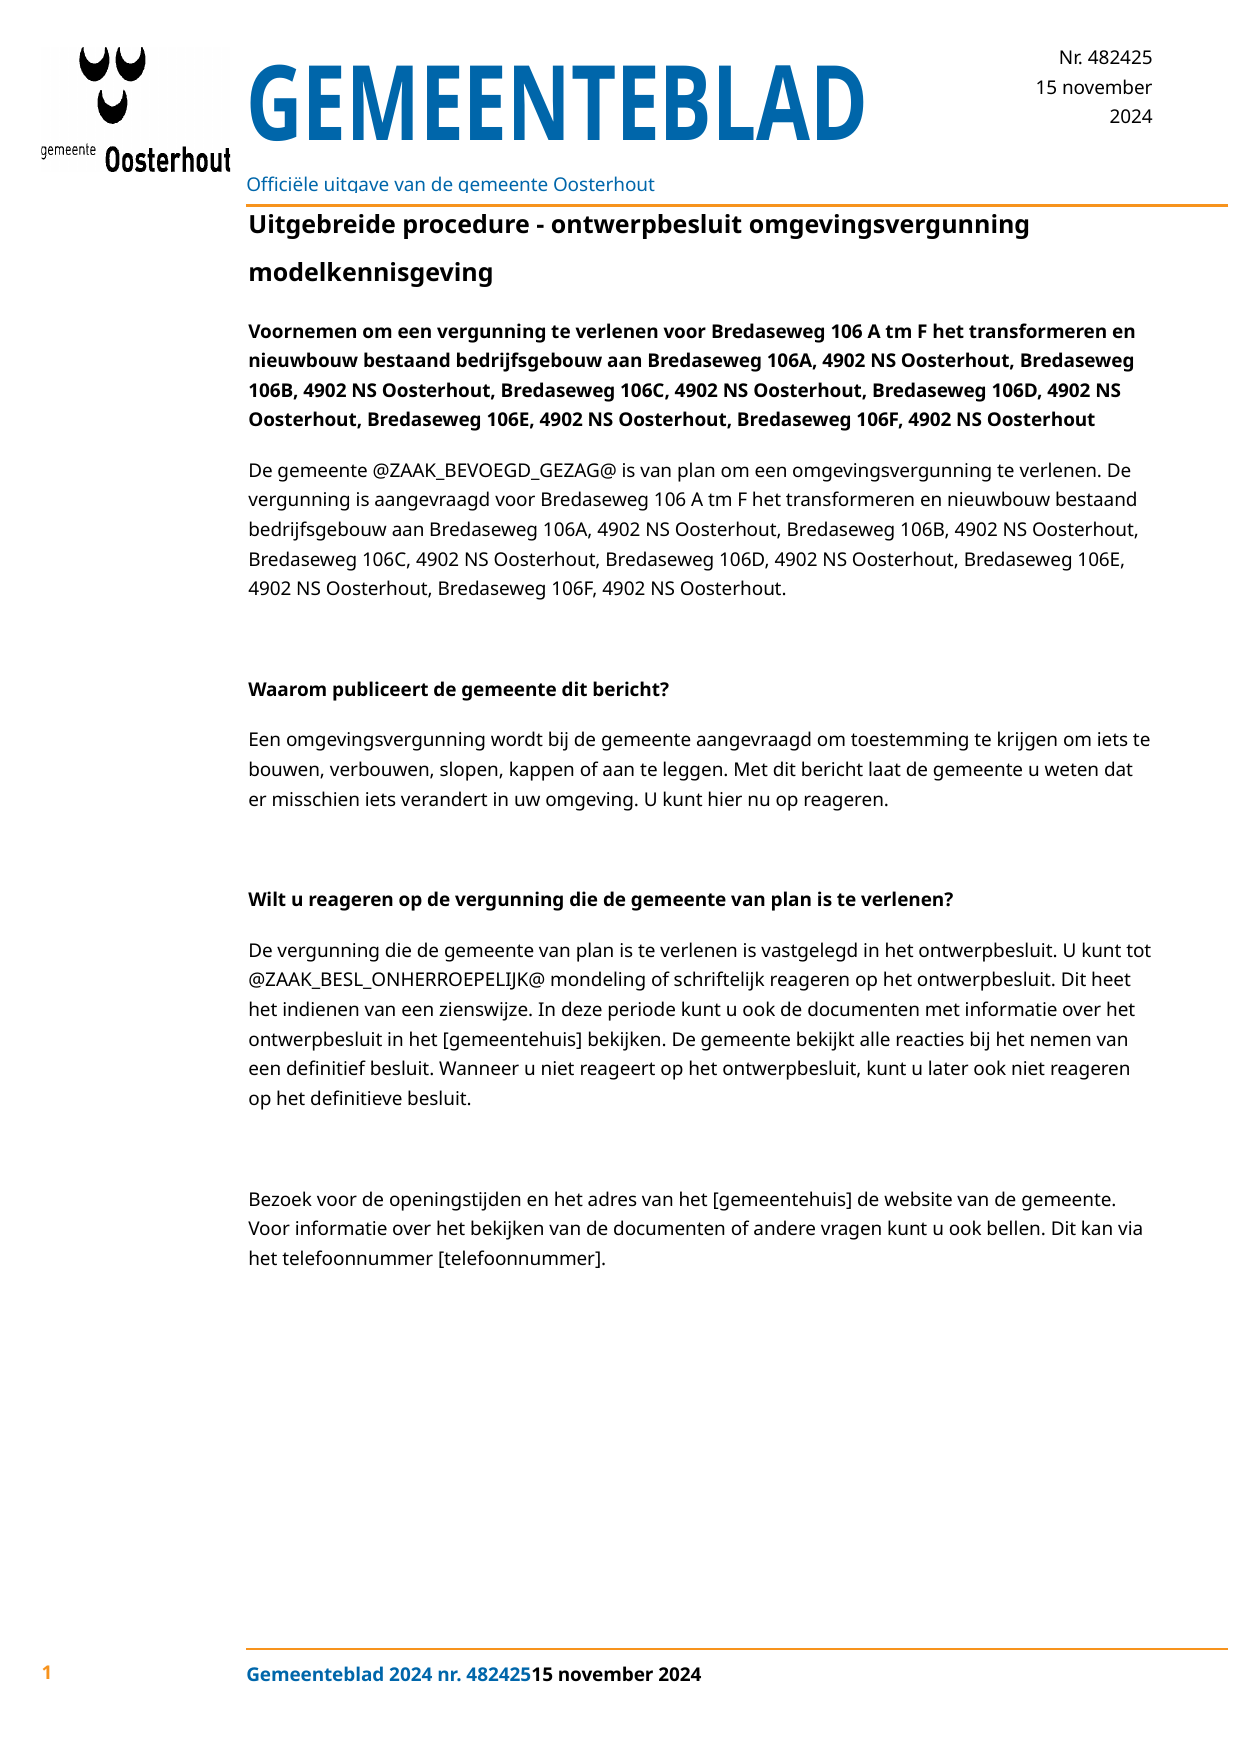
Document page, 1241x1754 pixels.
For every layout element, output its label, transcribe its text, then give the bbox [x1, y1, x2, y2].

text Voornemen om een vergunning te verlenen voor Bredaseweg 106 A tm F het transformeren en nieuwbouw bestaand bedrijfsgebouw aan Bredaseweg 106A, 4902 NS Oosterhout, Bredaseweg 106B, 4902 NS Oosterhout, Bredaseweg 106C, 4902 NS Oosterhout, Bredaseweg 106D, 4902 NS Oosterhout, Bredaseweg 106E, 4902 NS Oosterhout, Bredaseweg 106F, 4902 NS Oosterhout [248, 318, 1152, 432]
text De gemeente @ZAAK_BEVOEGD_GEZAG@ is van plan om een omgevingsvergunning te verlenen. De vergunning is aangevraagd voor Bredaseweg 106 A tm F het transformeren en nieuwbouw bestaand bedrijfsgebouw aan Bredaseweg 106A, 4902 NS Oosterhout, Bredaseweg 106B, 4902 NS Oosterhout, Bredaseweg 106C, 4902 NS Oosterhout, Bredaseweg 106D, 4902 NS Oosterhout, Bredaseweg 106E, 4902 NS Oosterhout, Bredaseweg 106F, 4902 NS Oosterhout. [248, 457, 1152, 601]
text Waarom publiceert de gemeente dit bericht? [248, 676, 1152, 702]
picture [41, 47, 231, 172]
text Een omgevingsvergunning wordt bij de gemeente aangevraagd om toestemming te krijgen om iets te bouwen, verbouwen, slopen, kappen of aan te leggen. Met dit bericht laat de gemeente u weten dat er misschien iets verandert in uw omgeving. U kunt hier nu op reageren. [248, 727, 1152, 812]
text Uitgebreide procedure - ontwerpbesluit omgevingsvergunning modelkennisgeving [248, 207, 1152, 288]
text Bezoek voor de openingstijden en het adres van het [gemeentehuis] de website van de gemeente. Voor informatie over het bekijken van de documenten of andere vragen kunt u ook bellen. Dit kan via het telefoonnummer [telefoonnummer]. [248, 1186, 1152, 1271]
text De vergunning die de gemeente van plan is te verlenen is vastgelegd in het ontwerpbesluit. U kunt tot @ZAAK_BESL_ONHERROEPELIJK@ mondeling of schriftelijk reageren op het ontwerpbesluit. Dit heet het indienen van een zienswijze. In deze periode kunt u ook de documenten met informatie over het ontwerpbesluit in het [gemeentehuis] bekijken. De gemeente bekijkt alle reacties bij het nemen van een definitief besluit. Wanneer u niet reageert op het ontwerpbesluit, kunt u later ook niet reageren op het definitieve besluit. [248, 937, 1152, 1111]
text Wilt u reageren op de vergunning die de gemeente van plan is te verlenen? [248, 887, 1152, 912]
